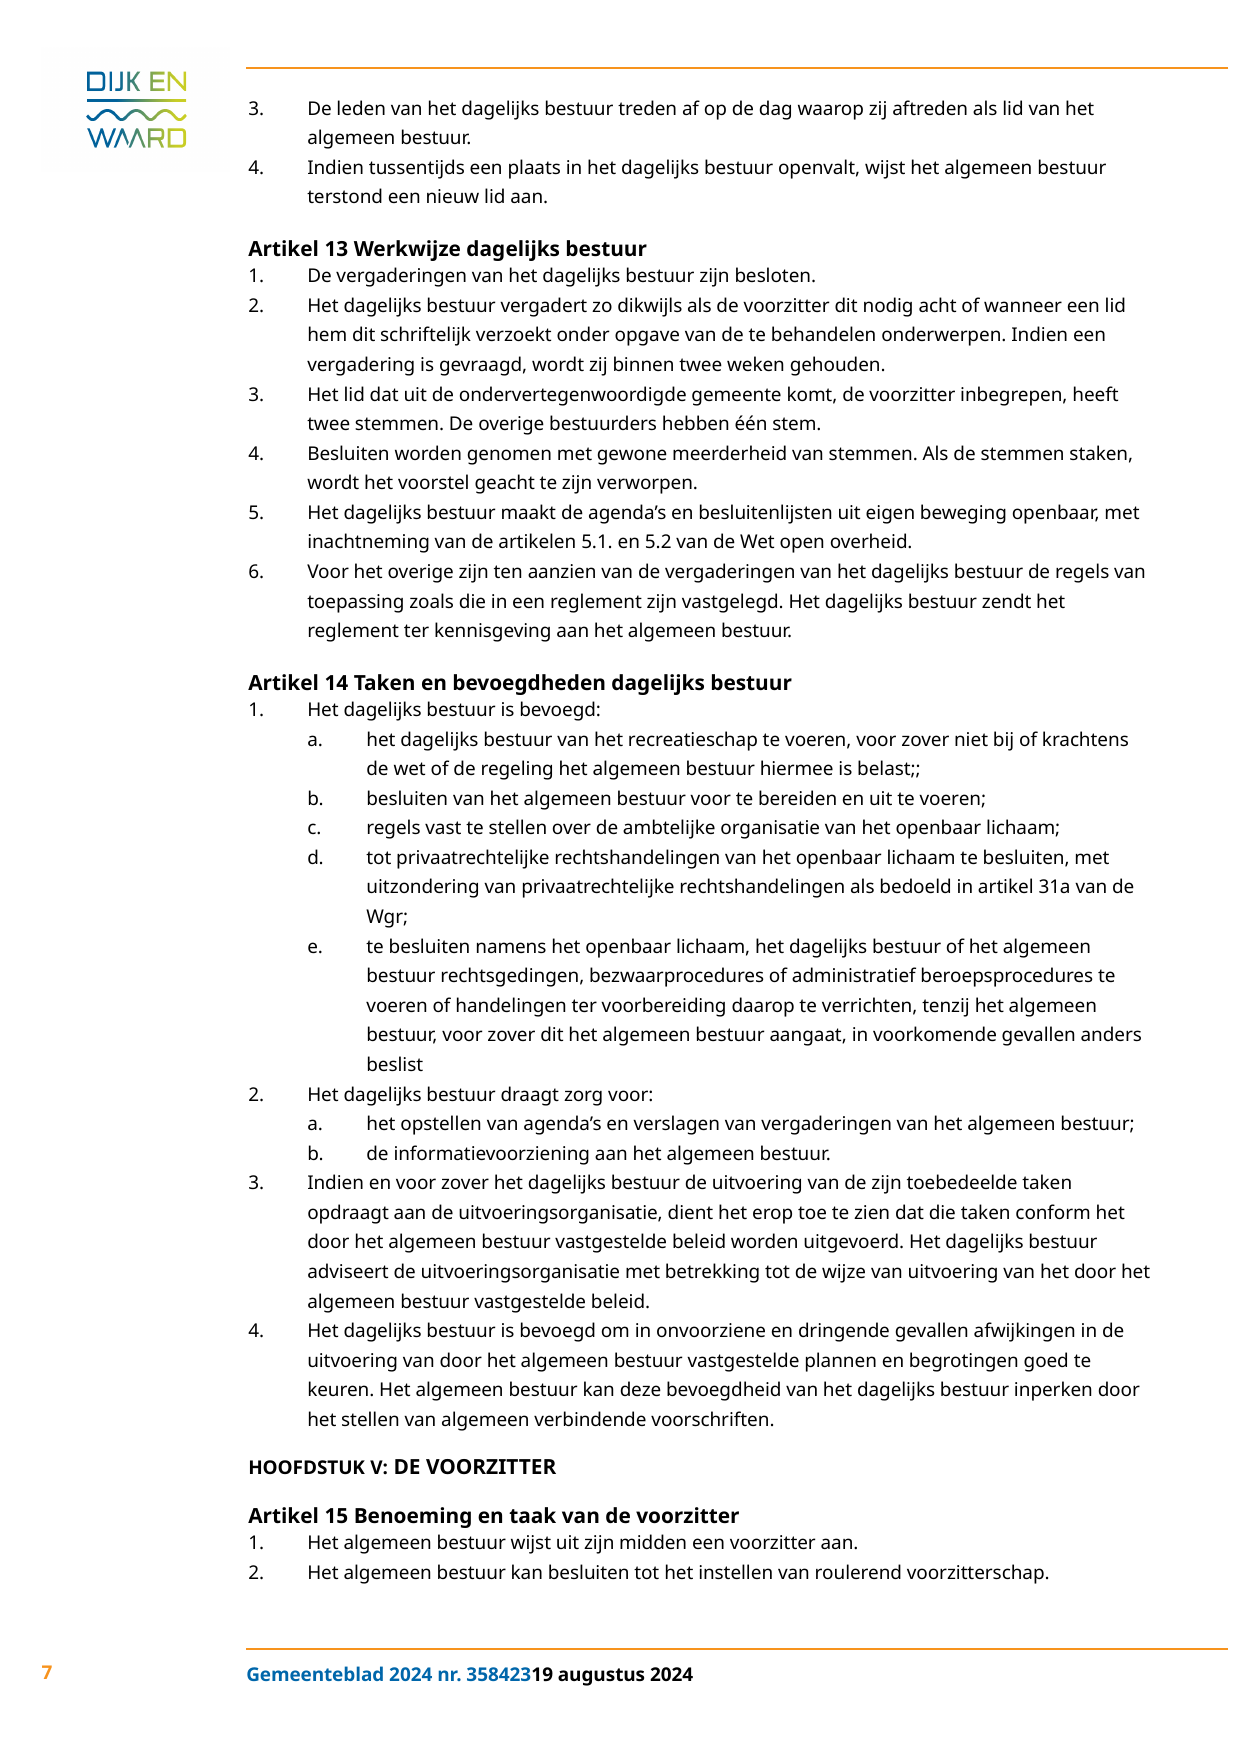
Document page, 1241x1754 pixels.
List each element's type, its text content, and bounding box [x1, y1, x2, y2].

list Indien en voor zover het dagelijks bestuur de uitvoering van de zijn toebedeelde taken opdraagt aan de uitvoeringsorganisatie, dient het erop toe te zien dat die taken conform het door het algemeen bestuur vastgestelde beleid worden uitgevoerd. Het dagelijks bestuur adviseert de uitvoeringsorganisatie met betrekking tot de wijze van uitvoering van het door het algemeen bestuur vastgestelde beleid. [248, 1169, 1152, 1314]
list besluiten van het algemeen bestuur voor te bereiden en uit te voeren; [307, 785, 1152, 811]
text Artikel 15 Benoeming en taak van de voorzitter [248, 1501, 1152, 1529]
list Het dagelijks bestuur draagt zorg voor: [248, 1081, 1152, 1107]
list de informatievoorziening aan het algemeen bestuur. [307, 1140, 1152, 1166]
list Het lid dat uit de ondervertegenwoordigde gemeente komt, de voorzitter inbegrepen, heeft twee stemmen. De overige bestuurders hebben één stem. [248, 381, 1152, 436]
list Het dagelijks bestuur is bevoegd om in onvoorziene en dringende gevallen afwijkingen in de uitvoering van door het algemeen bestuur vastgestelde plannen en begrotingen goed te keuren. Het algemeen bestuur kan deze bevoegdheid van het dagelijks bestuur inperken door het stellen van algemeen verbindende voorschriften. [248, 1317, 1152, 1432]
list tot privaatrechtelijke rechtshandelingen van het openbaar lichaam te besluiten, met uitzondering van privaatrechtelijke rechtshandelingen als bedoeld in artikel 31a van de Wgr; [307, 844, 1152, 929]
list Besluiten worden genomen met gewone meerderheid van stemmen. Als de stemmen staken, wordt het voorstel geacht te zijn verworpen. [248, 440, 1152, 495]
list Voor het overige zijn ten aanzien van de vergaderingen van het dagelijks bestuur de regels van toepassing zoals die in een reglement zijn vastgelegd. Het dagelijks bestuur zendt het reglement ter kennisgeving aan het algemeen bestuur. [248, 558, 1152, 643]
list Het dagelijks bestuur is bevoegd: [248, 696, 1152, 722]
list regels vast te stellen over de ambtelijke organisatie van het openbaar lichaam; [307, 814, 1152, 840]
list te besluiten namens het openbaar lichaam, het dagelijks bestuur of het algemeen bestuur rechtsgedingen, bezwaarprocedures of administratief beroepsprocedures te voeren of handelingen ter voorbereiding daarop te verrichten, tenzij het algemeen bestuur, voor zover dit het algemeen bestuur aangaat, in voorkomende gevallen anders beslist [307, 933, 1152, 1077]
list het opstellen van agenda’s en verslagen van vergaderingen van het algemeen bestuur; [307, 1110, 1152, 1136]
text Artikel 13 Werkwijze dagelijks bestuur [248, 234, 1152, 262]
text HOOFDSTUK V: DE VOORZITTER [248, 1452, 1152, 1480]
list Het dagelijks bestuur vergadert zo dikwijls als de voorzitter dit nodig acht of wanneer een lid hem dit schriftelijk verzoekt onder opgave van de te behandelen onderwerpen. Indien een vergadering is gevraagd, wordt zij binnen twee weken gehouden. [248, 292, 1152, 377]
list Het algemeen bestuur wijst uit zijn midden een voorzitter aan. [248, 1529, 1152, 1555]
list Het algemeen bestuur kan besluiten tot het instellen van roulerend voorzitterschap. [248, 1559, 1152, 1585]
list De leden van het dagelijks bestuur treden af op de dag waarop zij aftreden als lid van het algemeen bestuur. [248, 95, 1152, 150]
text Artikel 14 Taken en bevoegdheden dagelijks bestuur [248, 668, 1152, 696]
list Indien tussentijds een plaats in het dagelijks bestuur openvalt, wijst het algemeen bestuur terstond een nieuw lid aan. [248, 154, 1152, 209]
list het dagelijks bestuur van het recreatieschap te voeren, voor zover niet bij of krachtens de wet of de regeling het algemeen bestuur hiermee is belast;; [307, 726, 1152, 781]
list De vergaderingen van het dagelijks bestuur zijn besloten. [248, 262, 1152, 288]
list Het dagelijks bestuur maakt de agenda’s en besluitenlijsten uit eigen beweging openbaar, met inachtneming van de artikelen 5.1. en 5.2 van de Wet open overheid. [248, 499, 1152, 554]
picture [41, 47, 231, 172]
